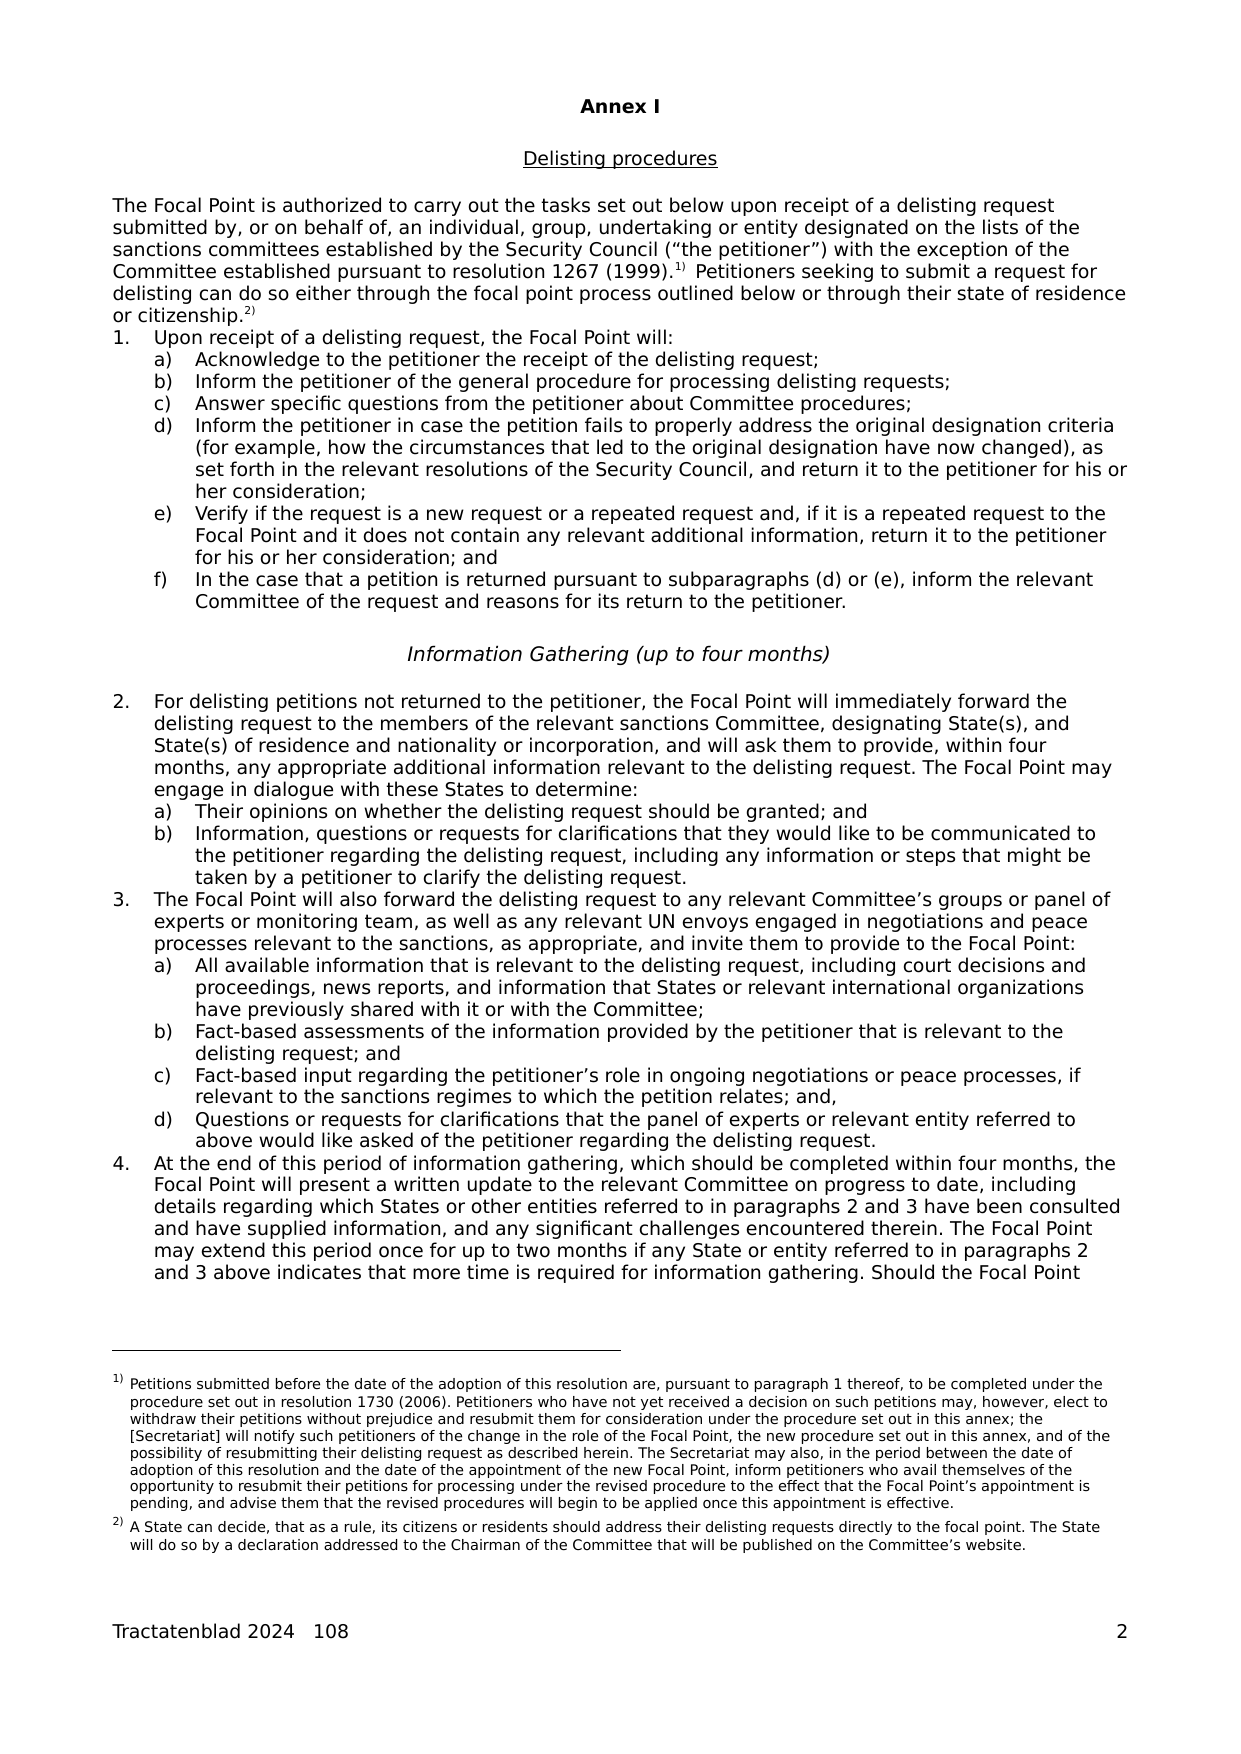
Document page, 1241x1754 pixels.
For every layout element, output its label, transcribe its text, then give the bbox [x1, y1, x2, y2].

text a) Their opinions on whether the delisting request should be granted; and [153, 801, 1128, 823]
text b) Information, questions or requests for clarifications that they would like to be communicated to the petitioner regarding the delisting request, including any information or steps that might be taken by a petitioner to clarify the delisting request. [153, 823, 1128, 889]
subtitle Annex I [112, 96, 1128, 118]
text b) Fact-based assessments of the information provided by the petitioner that is relevant to the delisting request; and [153, 1021, 1128, 1064]
text a) All available information that is relevant to the delisting request, including court decisions and proceedings, news reports, and information that States or relevant international organizations have previously shared with it or with the Committee; [153, 954, 1128, 1021]
text d) Questions or requests for clarifications that the panel of experts or relevant entity referred to above would like asked of the petitioner regarding the delisting request. [153, 1108, 1128, 1152]
text b) Inform the petitioner of the general procedure for processing delisting requests; [153, 371, 1128, 393]
text a) Acknowledge to the petitioner the receipt of the delisting request; [153, 349, 1128, 371]
text 4. At the end of this period of information gathering, which should be completed within four months, the Focal Point will present a written update to the relevant Committee on progress to date, including details regarding which States or other entities referred to in paragraphs 2 and 3 have been consulted and have supplied information, and any significant challenges encountered therein. The Focal Point may extend this period once for up to two months if any State or entity referred to in paragraphs 2 and 3 above indicates that more time is required for information gathering. Should the Focal Point [112, 1152, 1128, 1284]
text f) In the case that a petition is returned pursuant to subparagraphs (d) or (e), inform the relevant Committee of the request and reasons for its return to the petitioner. [153, 568, 1128, 612]
text e) Verify if the request is a new request or a repeated request and, if it is a repeated request to the Focal Point and it does not contain any relevant additional information, return it to the petitioner for his or her consideration; and [153, 503, 1128, 568]
text A State can decide, that as a rule, its citizens or residents should address their delisting requests directly to the focal point. The State will do so by a declaration addressed to the Chairman of the Committee that will be published on the Committee’s website. [112, 1515, 1128, 1554]
text d) Inform the petitioner in case the petition fails to properly address the original designation criteria (for example, how the circumstances that led to the original designation have now changed), as set forth in the relevant resolutions of the Security Council, and return it to the petitioner for his or her consideration; [153, 415, 1128, 503]
text The Focal Point is authorized to carry out the tasks set out below upon receipt of a delisting request submitted by, or on behalf of, an individual, group, undertaking or entity designated on the lists of the sanctions committees established by the Security Council (“the petitioner”) with the exception of the Committee established pursuant to resolution 1267 (1999). Petitioners seeking to submit a request for delisting can do so either through the focal point process outlined below or through their state of residence or citizenship. [112, 195, 1128, 327]
text c) Fact-based input regarding the petitioner’s role in ongoing negotiations or peace processes, if relevant to the sanctions regimes to which the petition relates; and, [153, 1064, 1128, 1108]
text c) Answer specific questions from the petitioner about Committee procedures; [153, 393, 1128, 415]
text Petitions submitted before the date of the adoption of this resolution are, pursuant to paragraph 1 thereof, to be completed under the procedure set out in resolution 1730 (2006). Petitioners who have not yet received a decision on such petitions may, however, elect to withdraw their petitions without prejudice and resubmit them for consideration under the procedure set out in this annex; the [Secretariat] will notify such petitioners of the change in the role of the Focal Point, the new procedure set out in this annex, and of the possibility of resubmitting their delisting request as described herein. The Secretariat may also, in the period between the date of adoption of this resolution and the date of the appointment of the new Focal Point, inform petitioners who avail themselves of the opportunity to resubmit their petitions for processing under the revised procedure to the effect that the Focal Point’s appointment is pending, and advise them that the revised procedures will begin to be applied once this appointment is effective. [112, 1372, 1128, 1512]
text 1. Upon receipt of a delisting request, the Focal Point will: [112, 327, 1128, 349]
text 2. For delisting petitions not returned to the petitioner, the Focal Point will immediately forward the delisting request to the members of the relevant sanctions Committee, designating State(s), and State(s) of residence and nationality or incorporation, and will ask them to provide, within four months, any appropriate additional information relevant to the delisting request. The Focal Point may engage in dialogue with these States to determine: [112, 691, 1128, 801]
subtitle Delisting procedures [112, 148, 1128, 170]
text 3. The Focal Point will also forward the delisting request to any relevant Committee’s groups or panel of experts or monitoring team, as well as any relevant UN envoys engaged in negotiations and peace processes relevant to the sanctions, as appropriate, and invite them to provide to the Focal Point: [112, 889, 1128, 954]
subtitle Information Gathering (up to four months) [112, 642, 1128, 666]
